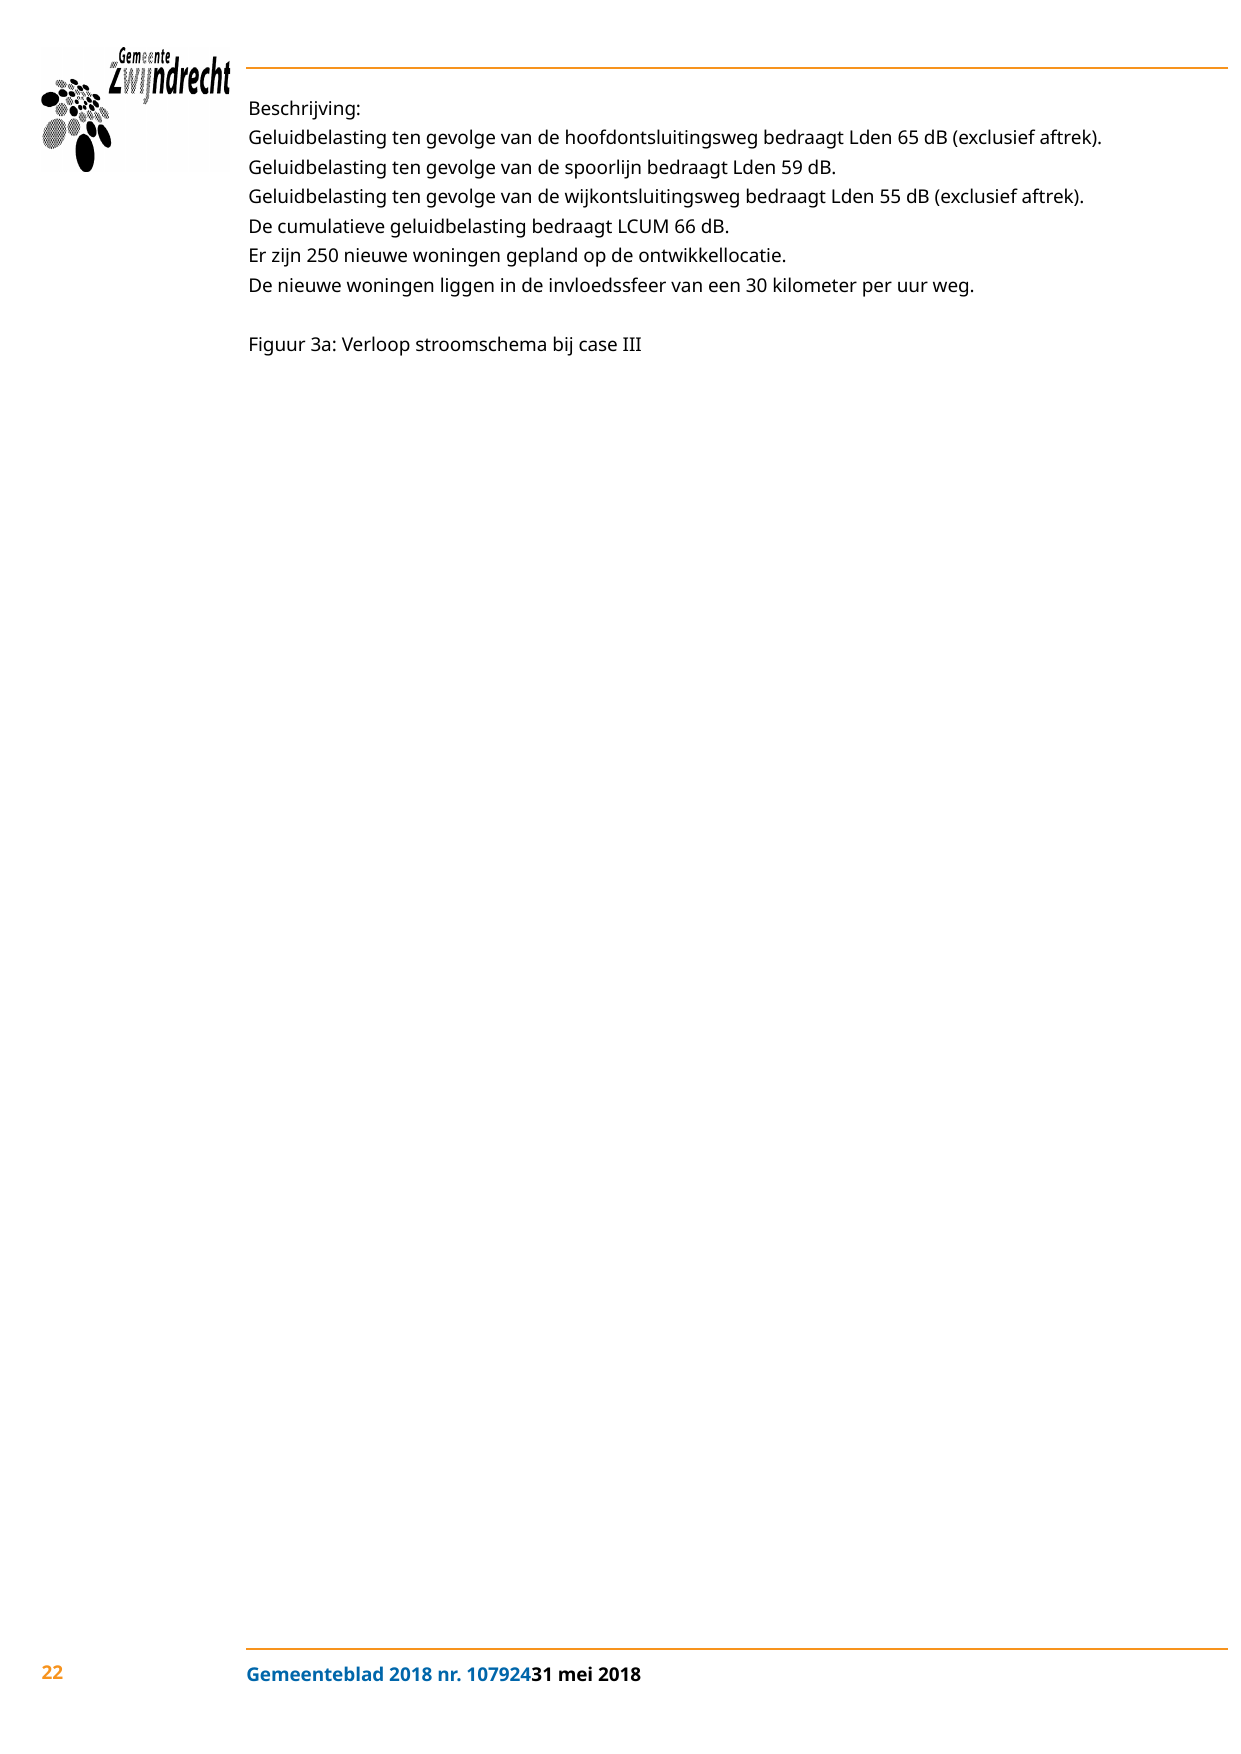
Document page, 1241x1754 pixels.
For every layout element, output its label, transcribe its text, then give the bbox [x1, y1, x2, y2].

text Beschrijving: [248, 95, 1152, 121]
text De nieuwe woningen liggen in de invloedssfeer van een 30 kilometer per uur weg. [248, 272, 1152, 298]
text Geluidbelasting ten gevolge van de spoorlijn bedraagt Lden 59 dB. [248, 154, 1152, 180]
text Er zijn 250 nieuwe woningen gepland op de ontwikkellocatie. [248, 243, 1152, 268]
text Figuur 3a: Verloop stroomschema bij case III [248, 331, 1152, 357]
text De cumulatieve geluidbelasting bedraagt LCUM 66 dB. [248, 213, 1152, 239]
text Geluidbelasting ten gevolge van de hoofdontsluitingsweg bedraagt Lden 65 dB (exclusief aftrek). [248, 124, 1152, 150]
picture [41, 47, 231, 172]
text Geluidbelasting ten gevolge van de wijkontsluitingsweg bedraagt Lden 55 dB (exclusief aftrek). [248, 183, 1152, 209]
